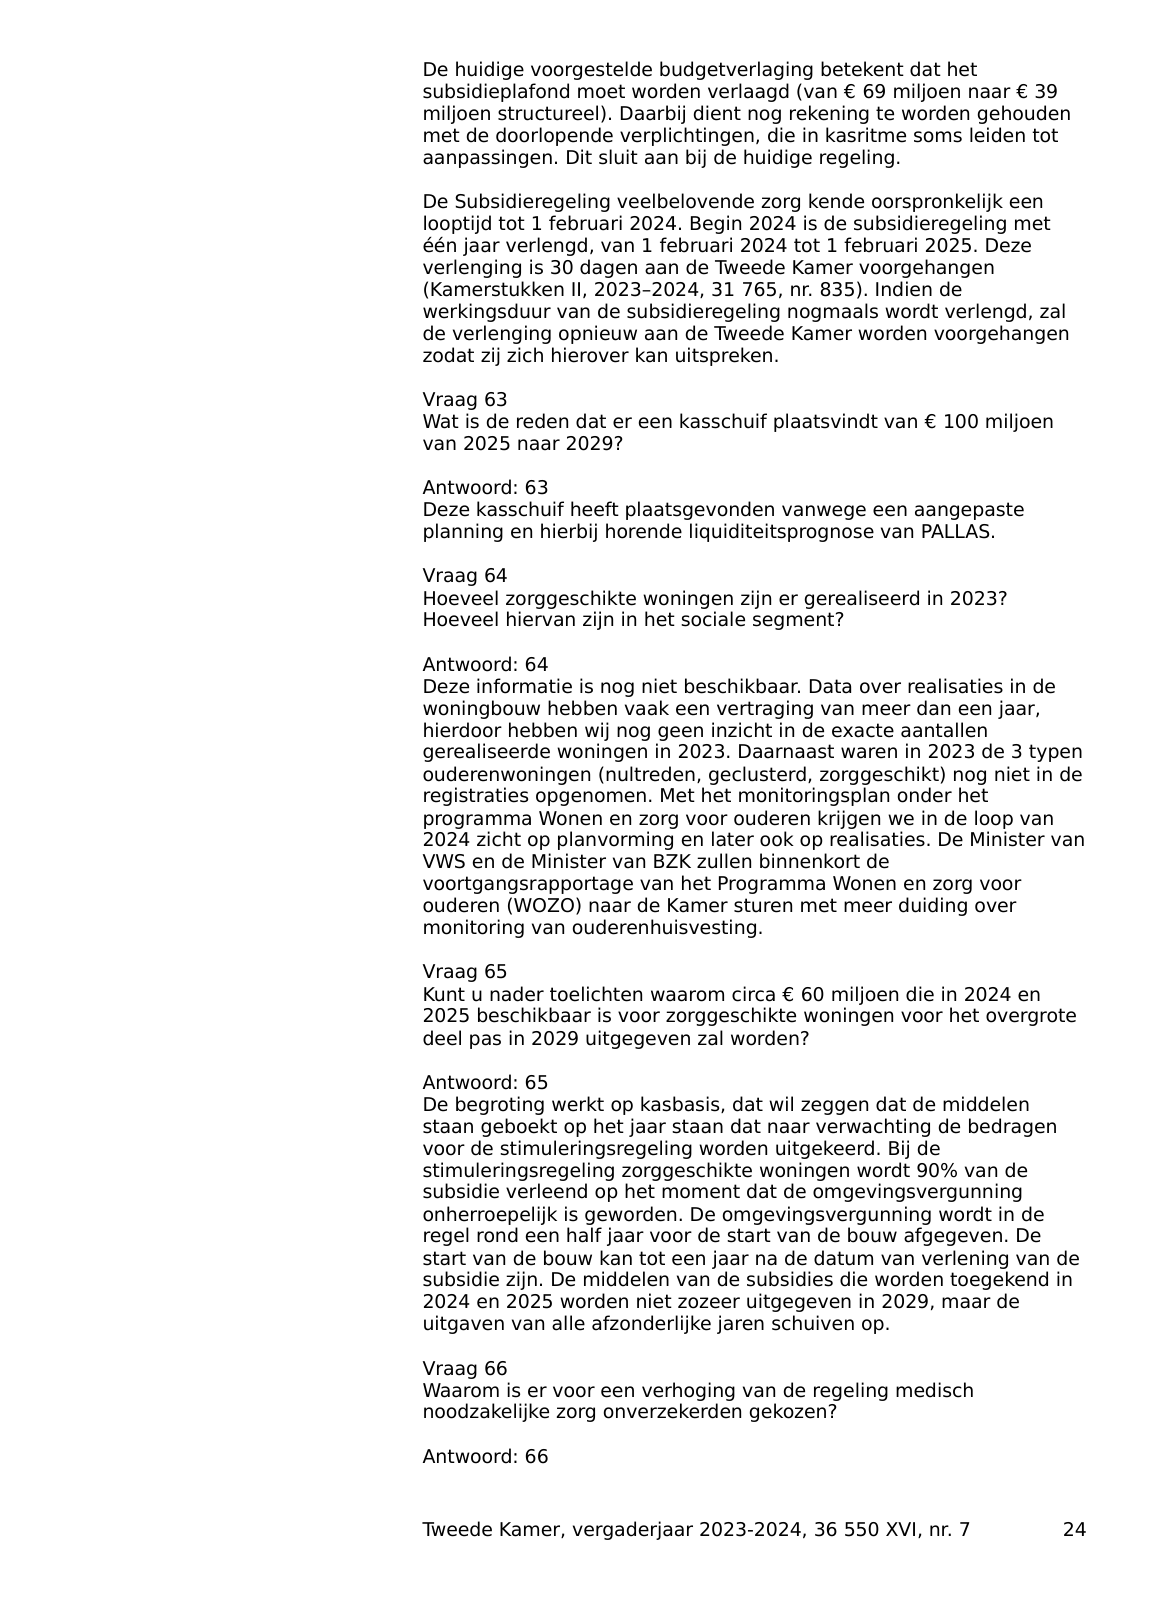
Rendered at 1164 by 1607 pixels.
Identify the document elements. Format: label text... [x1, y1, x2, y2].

text Antwoord: 63 [422, 477, 1087, 499]
text Vraag 64 [422, 565, 1087, 587]
text Vraag 65 [422, 961, 1087, 983]
text De Subsidieregeling veelbelovende zorg kende oorspronkelijk een looptijd tot 1 februari 2024. Begin 2024 is de subsidieregeling met één jaar verlengd, van 1 februari 2024 tot 1 februari 2025. Deze verlenging is 30 dagen aan de Tweede Kamer voorgehangen (Kamerstukken II, 2023–2024, 31 765, nr. 835). Indien de werkingsduur van de subsidieregeling nogmaals wordt verlengd, zal de verlenging opnieuw aan de Tweede Kamer worden voorgehangen zodat zij zich hierover kan uitspreken. [422, 191, 1087, 367]
text De huidige voorgestelde budgetverlaging betekent dat het subsidieplafond moet worden verlaagd (van € 69 miljoen naar € 39 miljoen structureel). Daarbij dient nog rekening te worden gehouden met de doorlopende verplichtingen, die in kasritme soms leiden tot aanpassingen. Dit sluit aan bij de huidige regeling. [422, 59, 1087, 169]
text Hoeveel zorggeschikte woningen zijn er gerealiseerd in 2023? Hoeveel hiervan zijn in het sociale segment? [422, 587, 1087, 631]
text Vraag 66 [422, 1357, 1087, 1379]
text Antwoord: 64 [422, 653, 1087, 676]
text Antwoord: 66 [422, 1446, 1087, 1468]
text Wat is de reden dat er een kasschuif plaatsvindt van € 100 miljoen van 2025 naar 2029? [422, 411, 1087, 455]
text Kunt u nader toelichten waarom circa € 60 miljoen die in 2024 en 2025 beschikbaar is voor zorggeschikte woningen voor het overgrote deel pas in 2029 uitgegeven zal worden? [422, 983, 1087, 1049]
text Deze kasschuif heeft plaatsgevonden vanwege een aangepaste planning en hierbij horende liquiditeitsprognose van PALLAS. [422, 499, 1087, 543]
text Deze informatie is nog niet beschikbaar. Data over realisaties in de woningbouw hebben vaak een vertraging van meer dan een jaar, hierdoor hebben wij nog geen inzicht in de exacte aantallen gerealiseerde woningen in 2023. Daarnaast waren in 2023 de 3 typen ouderenwoningen (nultreden, geclusterd, zorggeschikt) nog niet in de registraties opgenomen. Met het monitoringsplan onder het programma Wonen en zorg voor ouderen krijgen we in de loop van 2024 zicht op planvorming en later ook op realisaties. De Minister van VWS en de Minister van BZK zullen binnenkort de voortgangsrapportage van het Programma Wonen en zorg voor ouderen (WOZO) naar de Kamer sturen met meer duiding over monitoring van ouderenhuisvesting. [422, 676, 1087, 939]
text De begroting werkt op kasbasis, dat wil zeggen dat de middelen staan geboekt op het jaar staan dat naar verwachting de bedragen voor de stimuleringsregeling worden uitgekeerd. Bij de stimuleringsregeling zorggeschikte woningen wordt 90% van de subsidie verleend op het moment dat de omgevingsvergunning onherroepelijk is geworden. De omgevingsvergunning wordt in de regel rond een half jaar voor de start van de bouw afgegeven. De start van de bouw kan tot een jaar na de datum van verlening van de subsidie zijn. De middelen van de subsidies die worden toegekend in 2024 en 2025 worden niet zozeer uitgegeven in 2029, maar de uitgaven van alle afzonderlijke jaren schuiven op. [422, 1093, 1087, 1335]
text Vraag 63 [422, 389, 1087, 411]
text Antwoord: 65 [422, 1072, 1087, 1093]
text Waarom is er voor een verhoging van de regeling medisch noodzakelijke zorg onverzekerden gekozen? [422, 1379, 1087, 1423]
